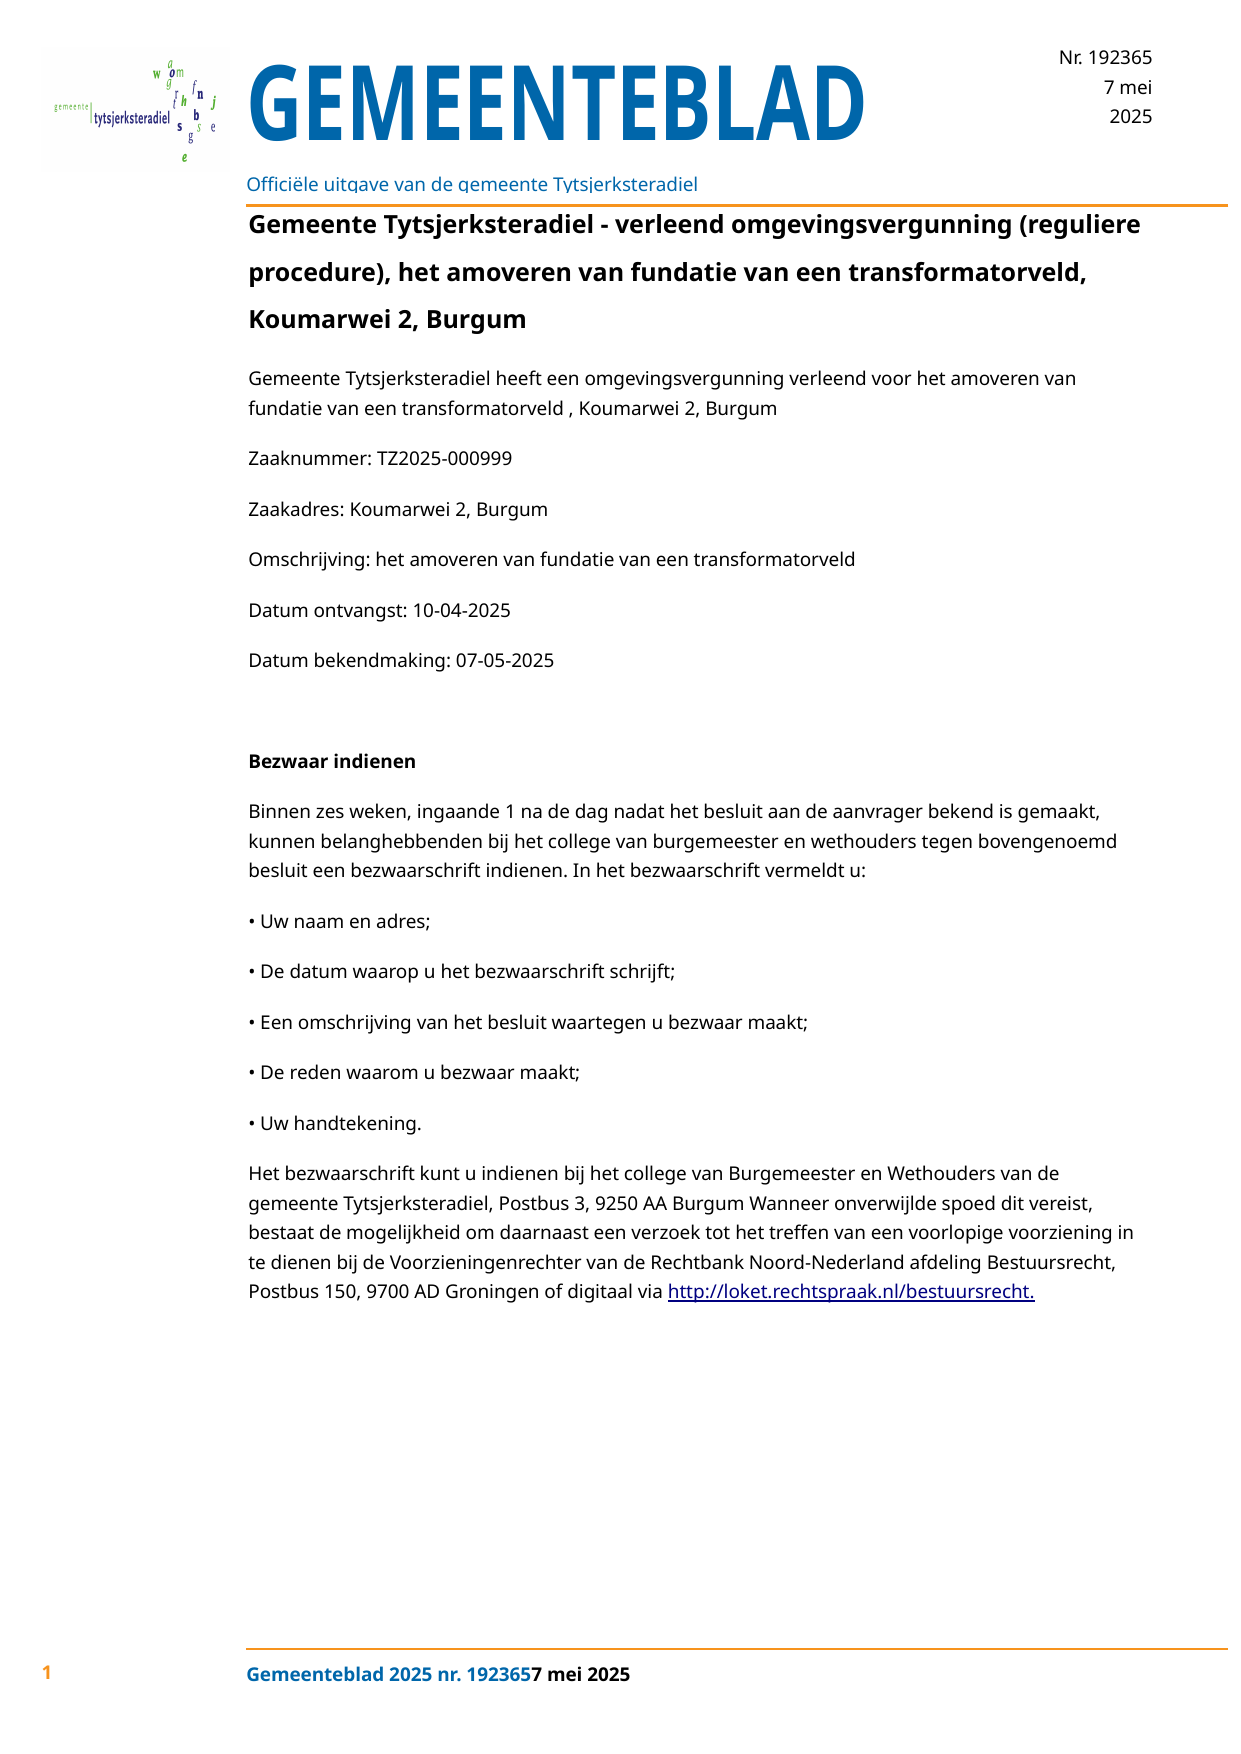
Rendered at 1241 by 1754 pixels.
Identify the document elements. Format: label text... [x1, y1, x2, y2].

text Bezwaar indienen [248, 748, 1152, 774]
text Datum bekendmaking: 07-05-2025 [248, 647, 1152, 673]
text Zaakadres: Koumarwei 2, Burgum [248, 496, 1152, 522]
text • De reden waarom u bezwaar maakt; [248, 1059, 1152, 1085]
text • De datum waarop u het bezwaarschrift schrijft; [248, 958, 1152, 984]
text Omschrijving: het amoveren van fundatie van een transformatorveld [248, 546, 1152, 572]
text Datum ontvangst: 10-04-2025 [248, 597, 1152, 622]
text • Een omschrijving van het besluit waartegen u bezwaar maakt; [248, 1009, 1152, 1034]
text Gemeente Tytsjerksteradiel heeft een omgevingsvergunning verleend voor het amoveren van fundatie van een transformatorveld , Koumarwei 2, Burgum [248, 366, 1152, 421]
text • Uw handtekening. [248, 1110, 1152, 1135]
text • Uw naam en adres; [248, 908, 1152, 934]
picture [41, 47, 231, 172]
text Het bezwaarschrift kunt u indienen bij het college van Burgemeester en Wethouders van de gemeente Tytsjerksteradiel, Postbus 3, 9250 AA Burgum Wanneer onverwijlde spoed dit vereist, bestaat de mogelijkheid om daarnaast een verzoek tot het treffen van een voorlopige voorziening in te dienen bij de Voorzieningenrechter van de Rechtbank Noord-Nederland afdeling Bestuursrecht, Postbus 150, 9700 AD Groningen of digitaal via http://loket.rechtspraak.nl/bestuursrecht. [248, 1160, 1152, 1304]
text Gemeente Tytsjerksteradiel - verleend omgevingsvergunning (reguliere procedure), het amoveren van fundatie van een transformatorveld, Koumarwei 2, Burgum [248, 207, 1152, 336]
text Binnen zes weken, ingaande 1 na de dag nadat het besluit aan de aanvrager bekend is gemaakt, kunnen belanghebbenden bij het college van burgemeester en wethouders tegen bovengenoemd besluit een bezwaarschrift indienen. In het bezwaarschrift vermeldt u: [248, 798, 1152, 883]
text Zaaknummer: TZ2025-000999 [248, 446, 1152, 471]
